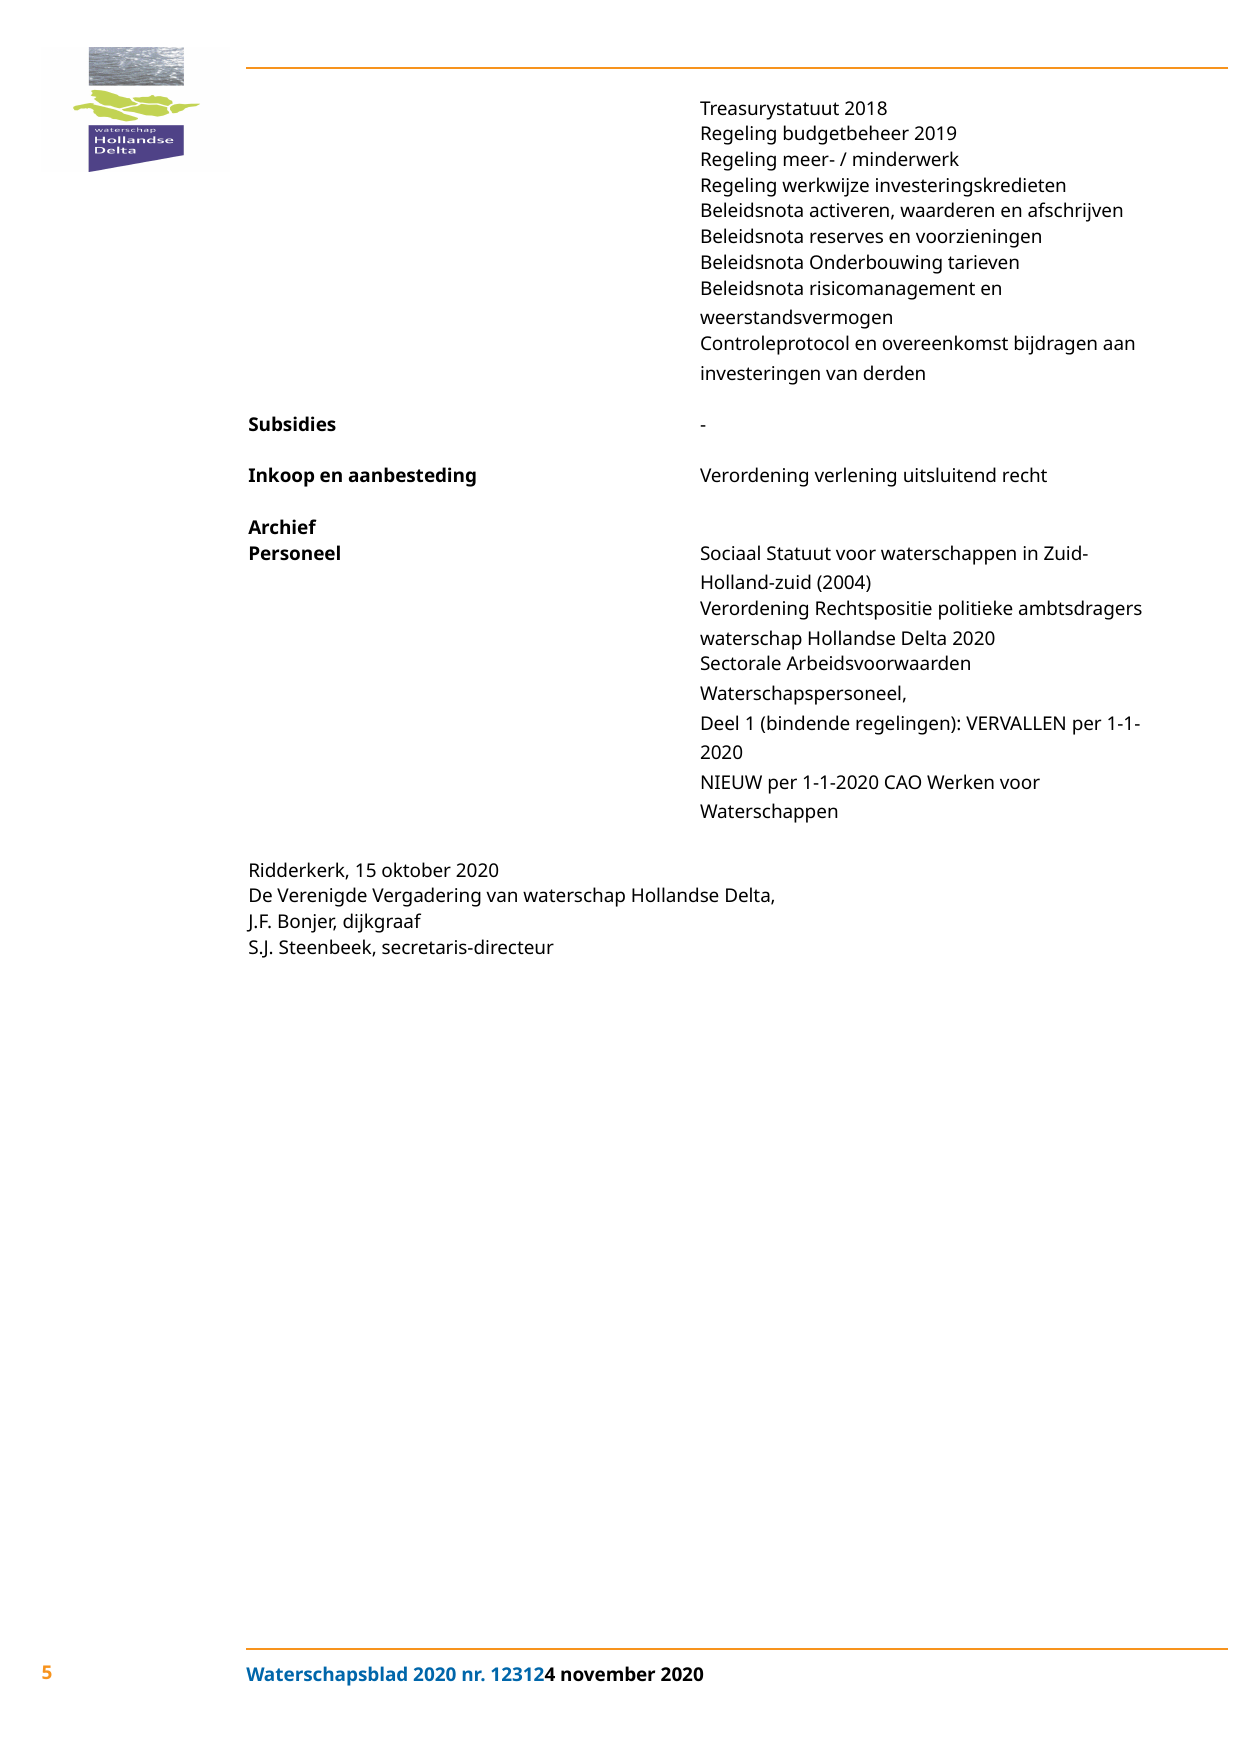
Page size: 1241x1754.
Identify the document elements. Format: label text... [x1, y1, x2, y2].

table_cell [700, 386, 1152, 411]
table_cell Regeling werkwijze investeringskredieten [700, 172, 1152, 198]
picture [41, 47, 231, 172]
table_cell [248, 595, 700, 651]
table_cell [248, 121, 700, 146]
table_cell Verordening Rechtspositie politieke ambtsdragers waterschap Hollandse Delta 2020 [700, 595, 1152, 651]
table_cell - [700, 411, 1152, 437]
table_cell [248, 146, 700, 172]
table_cell [248, 172, 700, 198]
table_cell [248, 330, 700, 386]
table_cell [248, 437, 700, 463]
table_cell Beleidsnota reserves en voorzieningen [700, 224, 1152, 249]
table_cell Treasurystatuut 2018 [700, 95, 1152, 121]
table_cell Beleidsnota Onderbouwing tarieven [700, 249, 1152, 275]
table_cell Subsidies [248, 411, 700, 437]
table_cell [248, 275, 700, 330]
table_cell Sociaal Statuut voor waterschappen in Zuid-Holland-zuid (2004) [700, 540, 1152, 595]
text J.F. Bonjer, dijkgraaf [248, 908, 1152, 934]
table_cell Beleidsnota activeren, waarderen en afschrijven [700, 198, 1152, 223]
text Ridderkerk, 15 oktober 2020 [248, 857, 1152, 883]
table_cell Regeling meer- / minderwerk [700, 146, 1152, 172]
table_cell Controleprotocol en overeenkomst bijdragen aan investeringen van derden [700, 330, 1152, 386]
table_cell [248, 198, 700, 223]
table_cell [248, 489, 700, 514]
table_cell Sectorale Arbeidsvoorwaarden Waterschapspersoneel, Deel 1 (bindende regelingen): VERVALLEN per 1-1-2020 NIEUW per 1-1-2020 CAO Werken voor Waterschappen [700, 651, 1152, 824]
table_cell Inkoop en aanbesteding [248, 463, 700, 488]
text S.J. Steenbeek, secretaris-directeur [248, 934, 1152, 960]
table_cell Archief [248, 514, 700, 540]
table_cell [248, 249, 700, 275]
table_cell [248, 224, 700, 249]
table_cell [248, 95, 700, 121]
table_cell [700, 514, 1152, 540]
table_cell [248, 386, 700, 411]
table_cell Beleidsnota risicomanagement en weerstandsvermogen [700, 275, 1152, 330]
table_cell [700, 489, 1152, 514]
table_cell [248, 651, 700, 824]
text De Verenigde Vergadering van waterschap Hollandse Delta, [248, 883, 1152, 908]
table_cell Verordening verlening uitsluitend recht [700, 463, 1152, 488]
table_cell [700, 437, 1152, 463]
table_cell Regeling budgetbeheer 2019 [700, 121, 1152, 146]
table_cell Personeel [248, 540, 700, 595]
